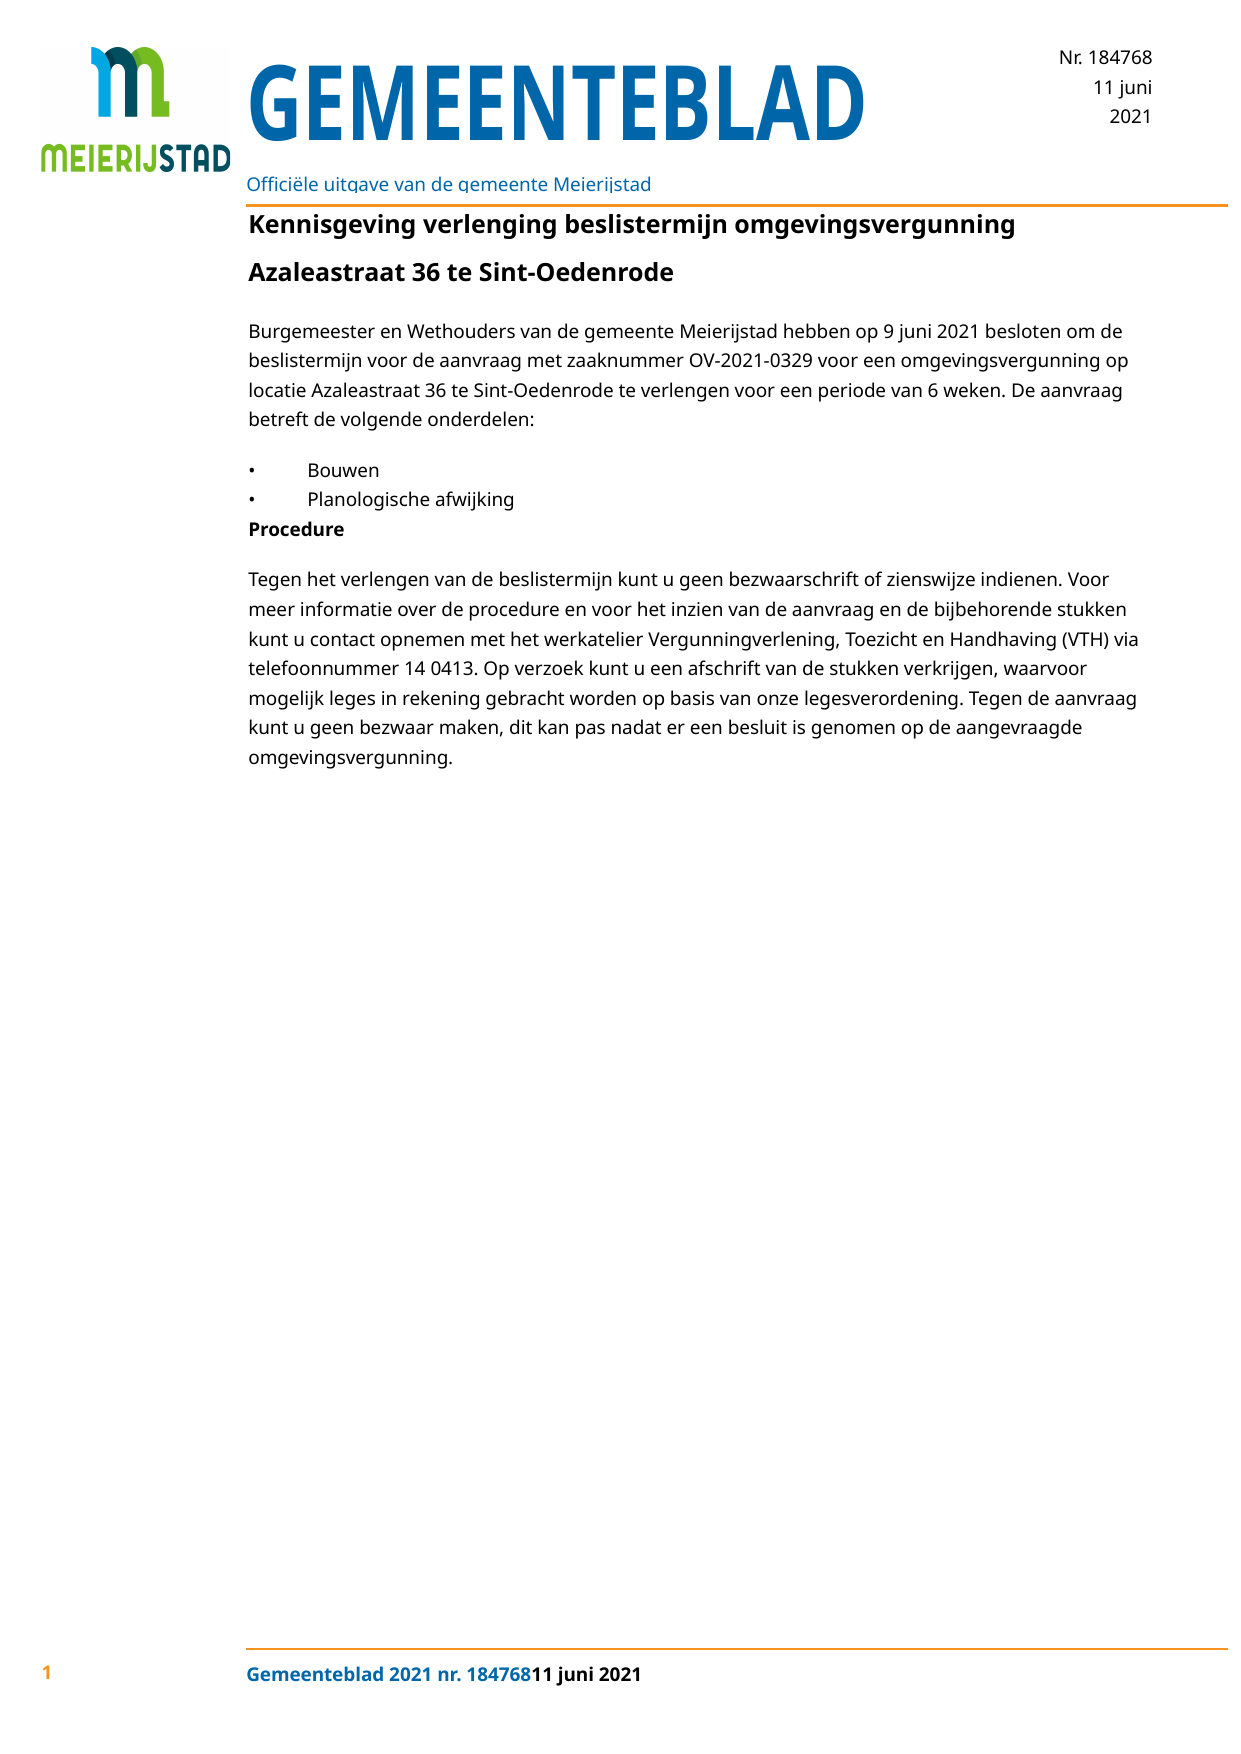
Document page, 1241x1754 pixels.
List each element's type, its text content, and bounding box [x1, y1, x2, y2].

list Planologische afwijking [248, 487, 1152, 512]
text Burgemeester en Wethouders van de gemeente Meierijstad hebben op 9 juni 2021 besloten om de beslistermijn voor de aanvraag met zaaknummer OV-2021-0329 voor een omgevingsvergunning op locatie Azaleastraat 36 te Sint-Oedenrode te verlengen voor een periode van 6 weken. De aanvraag betreft de volgende onderdelen: [248, 318, 1152, 432]
text Procedure [248, 516, 1152, 542]
text Kennisgeving verlenging beslistermijn omgevingsvergunning Azaleastraat 36 te Sint-Oedenrode [248, 207, 1152, 288]
list Bouwen [248, 457, 1152, 483]
picture [41, 47, 231, 172]
text Tegen het verlengen van de beslistermijn kunt u geen bezwaarschrift of zienswijze indienen. Voor meer informatie over de procedure en voor het inzien van de aanvraag en de bijbehorende stukken kunt u contact opnemen met het werkatelier Vergunningverlening, Toezicht en Handhaving (VTH) via telefoonnummer 14 0413. Op verzoek kunt u een afschrift van de stukken verkrijgen, waarvoor mogelijk leges in rekening gebracht worden op basis van onze legesverordening. Tegen de aanvraag kunt u geen bezwaar maken, dit kan pas nadat er een besluit is genomen op de aangevraagde omgevingsvergunning. [248, 567, 1152, 770]
